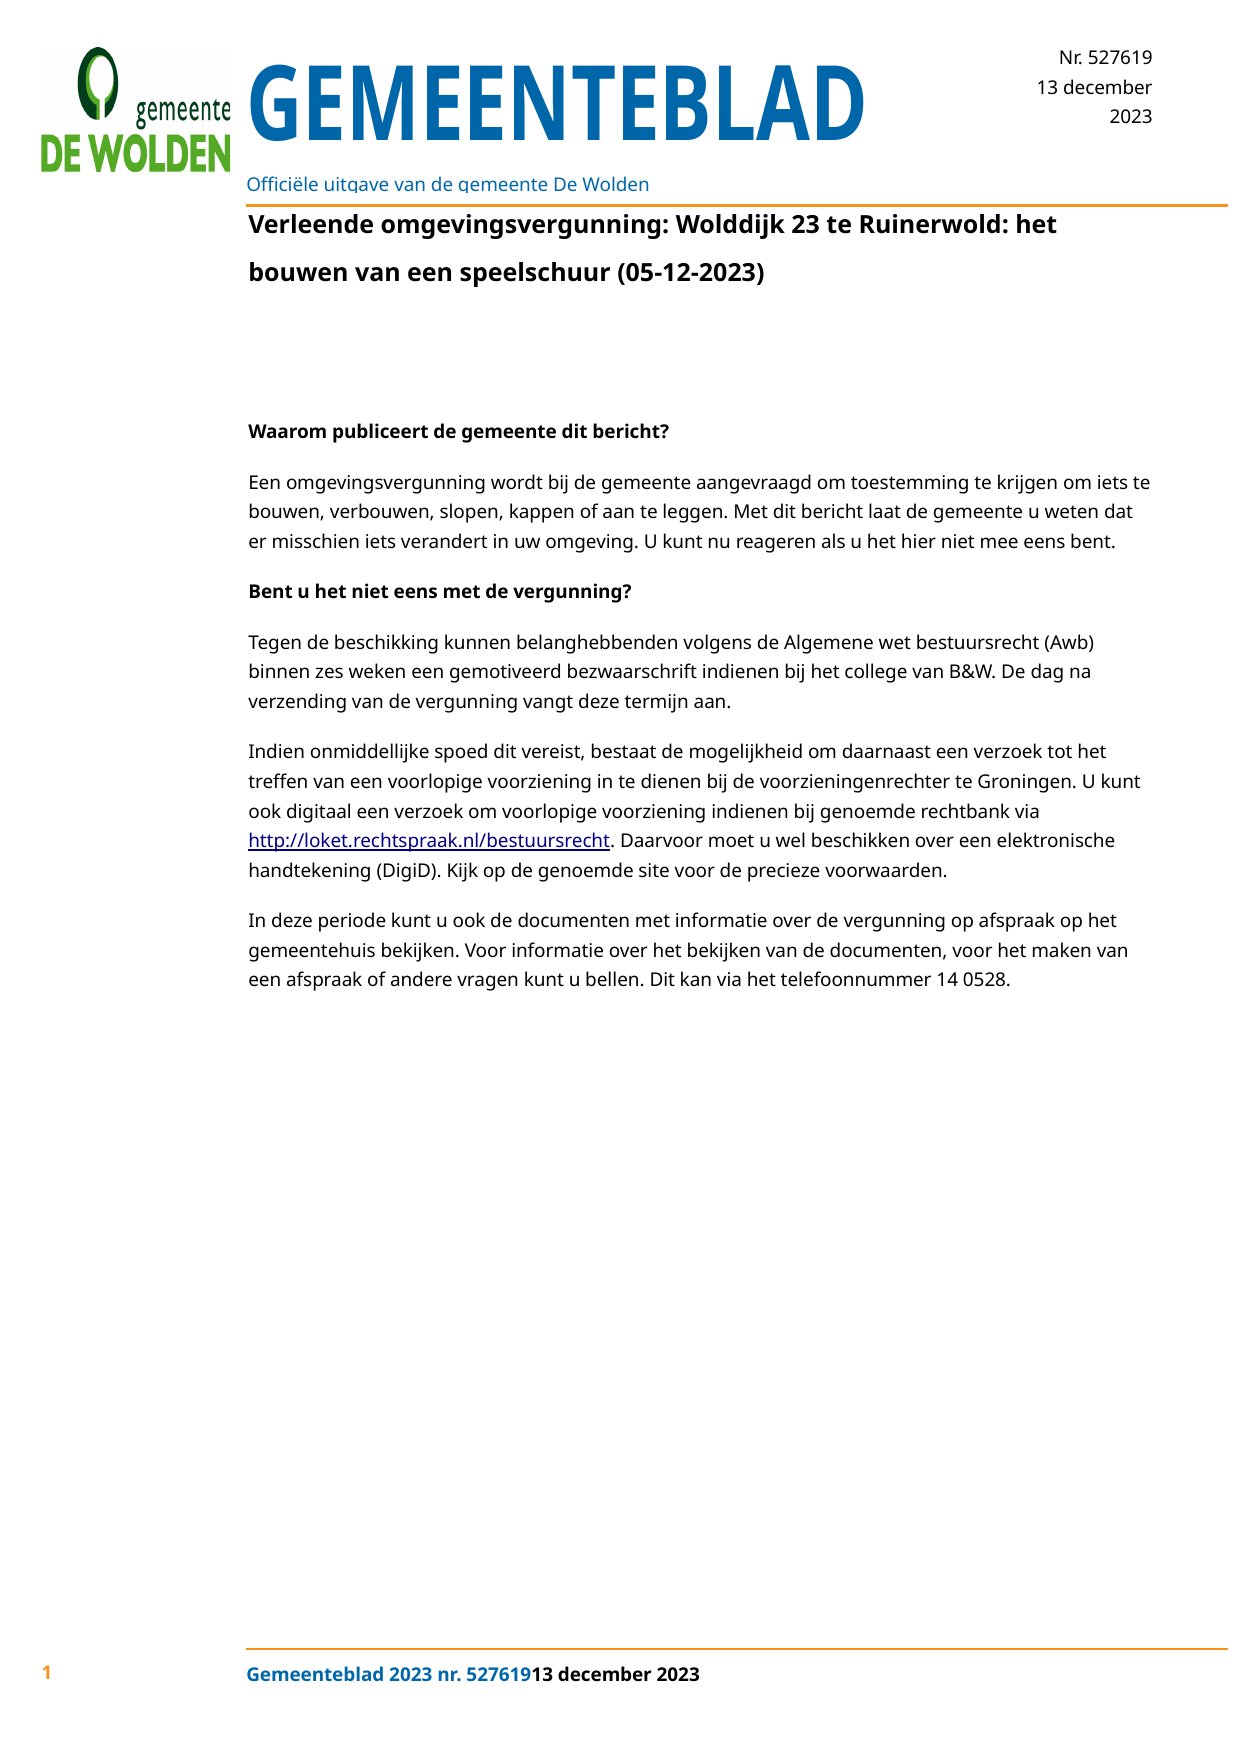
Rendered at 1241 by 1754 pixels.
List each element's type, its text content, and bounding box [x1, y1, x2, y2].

text Tegen de beschikking kunnen belanghebbenden volgens de Algemene wet bestuursrecht (Awb) binnen zes weken een gemotiveerd bezwaarschrift indienen bij het college van B&W. De dag na verzending van de vergunning vangt deze termijn aan. [248, 629, 1152, 714]
text In deze periode kunt u ook de documenten met informatie over de vergunning op afspraak op het gemeentehuis bekijken. Voor informatie over het bekijken van de documenten, voor het maken van een afspraak of andere vragen kunt u bellen. Dit kan via het telefoonnummer 14 0528. [248, 907, 1152, 992]
picture [41, 47, 231, 172]
text Een omgevingsvergunning wordt bij de gemeente aangevraagd om toestemming te krijgen om iets te bouwen, verbouwen, slopen, kappen of aan te leggen. Met dit bericht laat de gemeente u weten dat er misschien iets verandert in uw omgeving. U kunt nu reageren als u het hier niet mee eens bent. [248, 469, 1152, 554]
text Waarom publiceert de gemeente dit bericht? [248, 419, 1152, 444]
text Bent u het niet eens met de vergunning? [248, 579, 1152, 604]
text Verleende omgevingsvergunning: Wolddijk 23 te Ruinerwold: het bouwen van een speelschuur (05-12-2023) [248, 207, 1152, 288]
text Indien onmiddellijke spoed dit vereist, bestaat de mogelijkheid om daarnaast een verzoek tot het treffen van een voorlopige voorziening in te dienen bij de voorzieningenrechter te Groningen. U kunt ook digitaal een verzoek om voorlopige voorziening indienen bij genoemde rechtbank via http://loket.rechtspraak.nl/bestuursrecht. Daarvoor moet u wel beschikken over een elektronische handtekening (DigiD). Kijk op de genoemde site voor de precieze voorwaarden. [248, 739, 1152, 883]
